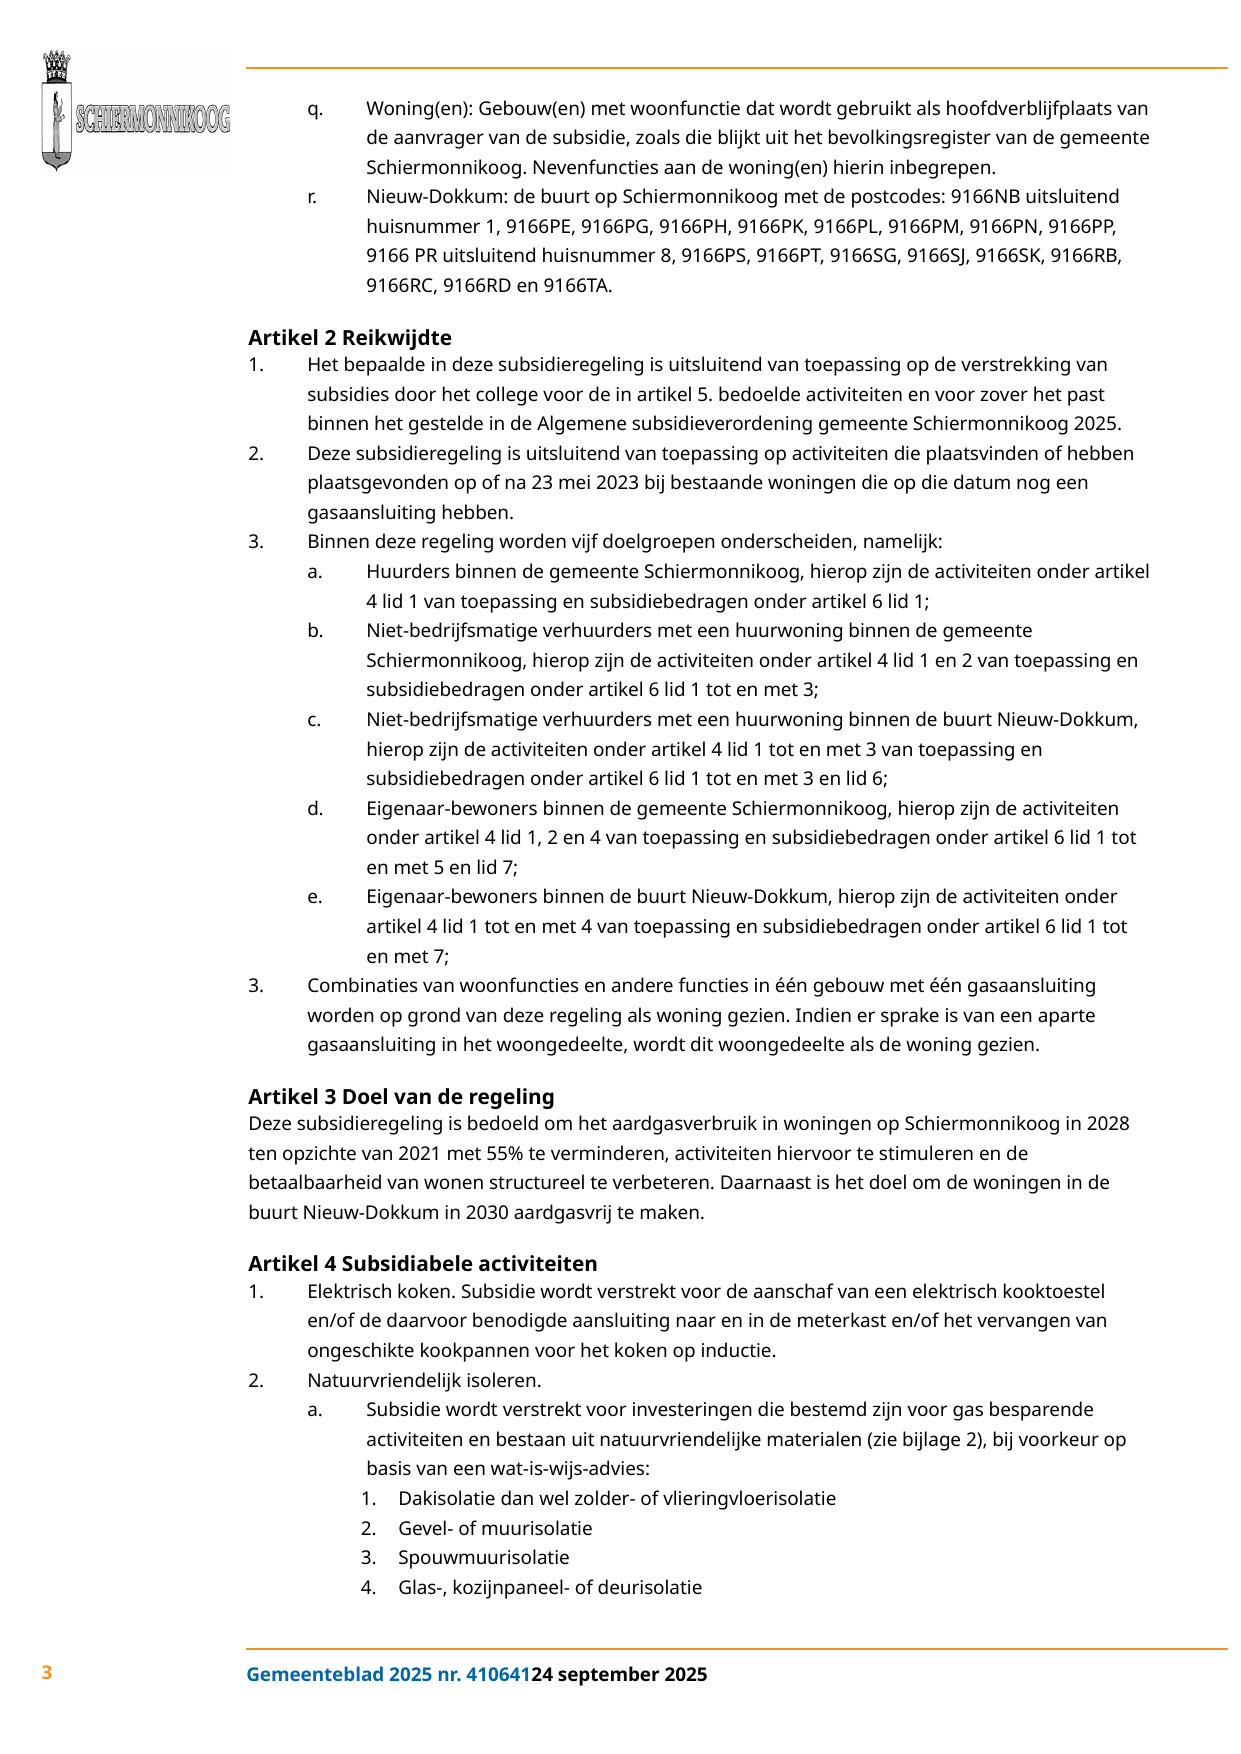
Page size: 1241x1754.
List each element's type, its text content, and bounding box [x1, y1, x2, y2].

list Binnen deze regeling worden vijf doelgroepen onderscheiden, namelijk: [248, 529, 1152, 554]
list Deze subsidieregeling is uitsluitend van toepassing op activiteiten die plaatsvinden of hebben plaatsgevonden op of na 23 mei 2023 bij bestaande woningen die op die datum nog een gasaansluiting hebben. [248, 440, 1152, 525]
text Artikel 3 Doel van de regeling [248, 1082, 1152, 1110]
text Artikel 2 Reikwijdte [248, 323, 1152, 351]
list Huurders binnen de gemeente Schiermonnikoog, hierop zijn de activiteiten onder artikel 4 lid 1 van toepassing en subsidiebedragen onder artikel 6 lid 1; [307, 558, 1152, 613]
list Het bepaalde in deze subsidieregeling is uitsluitend van toepassing op de verstrekking van subsidies door het college voor de in artikel 5. bedoelde activiteiten en voor zover het past binnen het gestelde in de Algemene subsidieverordening gemeente Schiermonnikoog 2025. [248, 351, 1152, 436]
list Gevel- of muurisolatie [361, 1515, 1152, 1540]
list Niet-bedrijfsmatige verhuurders met een huurwoning binnen de gemeente Schiermonnikoog, hierop zijn de activiteiten onder artikel 4 lid 1 en 2 van toepassing en subsidiebedragen onder artikel 6 lid 1 tot en met 3; [307, 617, 1152, 702]
list Nieuw-Dokkum: de buurt op Schiermonnikoog met de postcodes: 9166NB uitsluitend huisnummer 1, 9166PE, 9166PG, 9166PH, 9166PK, 9166PL, 9166PM, 9166PN, 9166PP, 9166 PR uitsluitend huisnummer 8, 9166PS, 9166PT, 9166SG, 9166SJ, 9166SK, 9166RB, 9166RC, 9166RD en 9166TA. [307, 183, 1152, 298]
list Subsidie wordt verstrekt voor investeringen die bestemd zijn voor gas besparende activiteiten en bestaan uit natuurvriendelijke materialen (zie bijlage 2), bij voorkeur op basis van een wat-is-wijs-advies: [307, 1396, 1152, 1481]
list Eigenaar-bewoners binnen de buurt Nieuw-Dokkum, hierop zijn de activiteiten onder artikel 4 lid 1 tot en met 4 van toepassing en subsidiebedragen onder artikel 6 lid 1 tot en met 7; [307, 884, 1152, 968]
list Glas-, kozijnpaneel- of deurisolatie [361, 1574, 1152, 1599]
text Deze subsidieregeling is bedoeld om het aardgasverbruik in woningen op Schiermonnikoog in 2028 ten opzichte van 2021 met 55% te verminderen, activiteiten hiervoor te stimuleren en de betaalbaarheid van wonen structureel te verbeteren. Daarnaast is het doel om de woningen in de buurt Nieuw-Dokkum in 2030 aardgasvrij te maken. [248, 1110, 1152, 1225]
list Combinaties van woonfuncties en andere functies in één gebouw met één gasaansluiting worden op grond van deze regeling als woning gezien. Indien er sprake is van een aparte gasaansluiting in het woongedeelte, wordt dit woongedeelte als de woning gezien. [248, 972, 1152, 1057]
list Niet-bedrijfsmatige verhuurders met een huurwoning binnen de buurt Nieuw-Dokkum, hierop zijn de activiteiten onder artikel 4 lid 1 tot en met 3 van toepassing en subsidiebedragen onder artikel 6 lid 1 tot en met 3 en lid 6; [307, 706, 1152, 791]
list Dakisolatie dan wel zolder- of vlieringvloerisolatie [361, 1485, 1152, 1511]
picture [41, 47, 231, 172]
list Eigenaar-bewoners binnen de gemeente Schiermonnikoog, hierop zijn de activiteiten onder artikel 4 lid 1, 2 en 4 van toepassing en subsidiebedragen onder artikel 6 lid 1 tot en met 5 en lid 7; [307, 795, 1152, 880]
list Elektrisch koken. Subsidie wordt verstrekt voor de aanschaf van een elektrisch kooktoestel en/of de daarvoor benodigde aansluiting naar en in de meterkast en/of het vervangen van ongeschikte kookpannen voor het koken op inductie. [248, 1278, 1152, 1363]
list Woning(en): Gebouw(en) met woonfunctie dat wordt gebruikt als hoofdverblijfplaats van de aanvrager van de subsidie, zoals die blijkt uit het bevolkingsregister van de gemeente Schiermonnikoog. Nevenfuncties aan de woning(en) hierin inbegrepen. [307, 95, 1152, 180]
list Natuurvriendelijk isoleren. [248, 1367, 1152, 1392]
text Artikel 4 Subsidiabele activiteiten [248, 1249, 1152, 1278]
list Spouwmuurisolatie [361, 1544, 1152, 1570]
